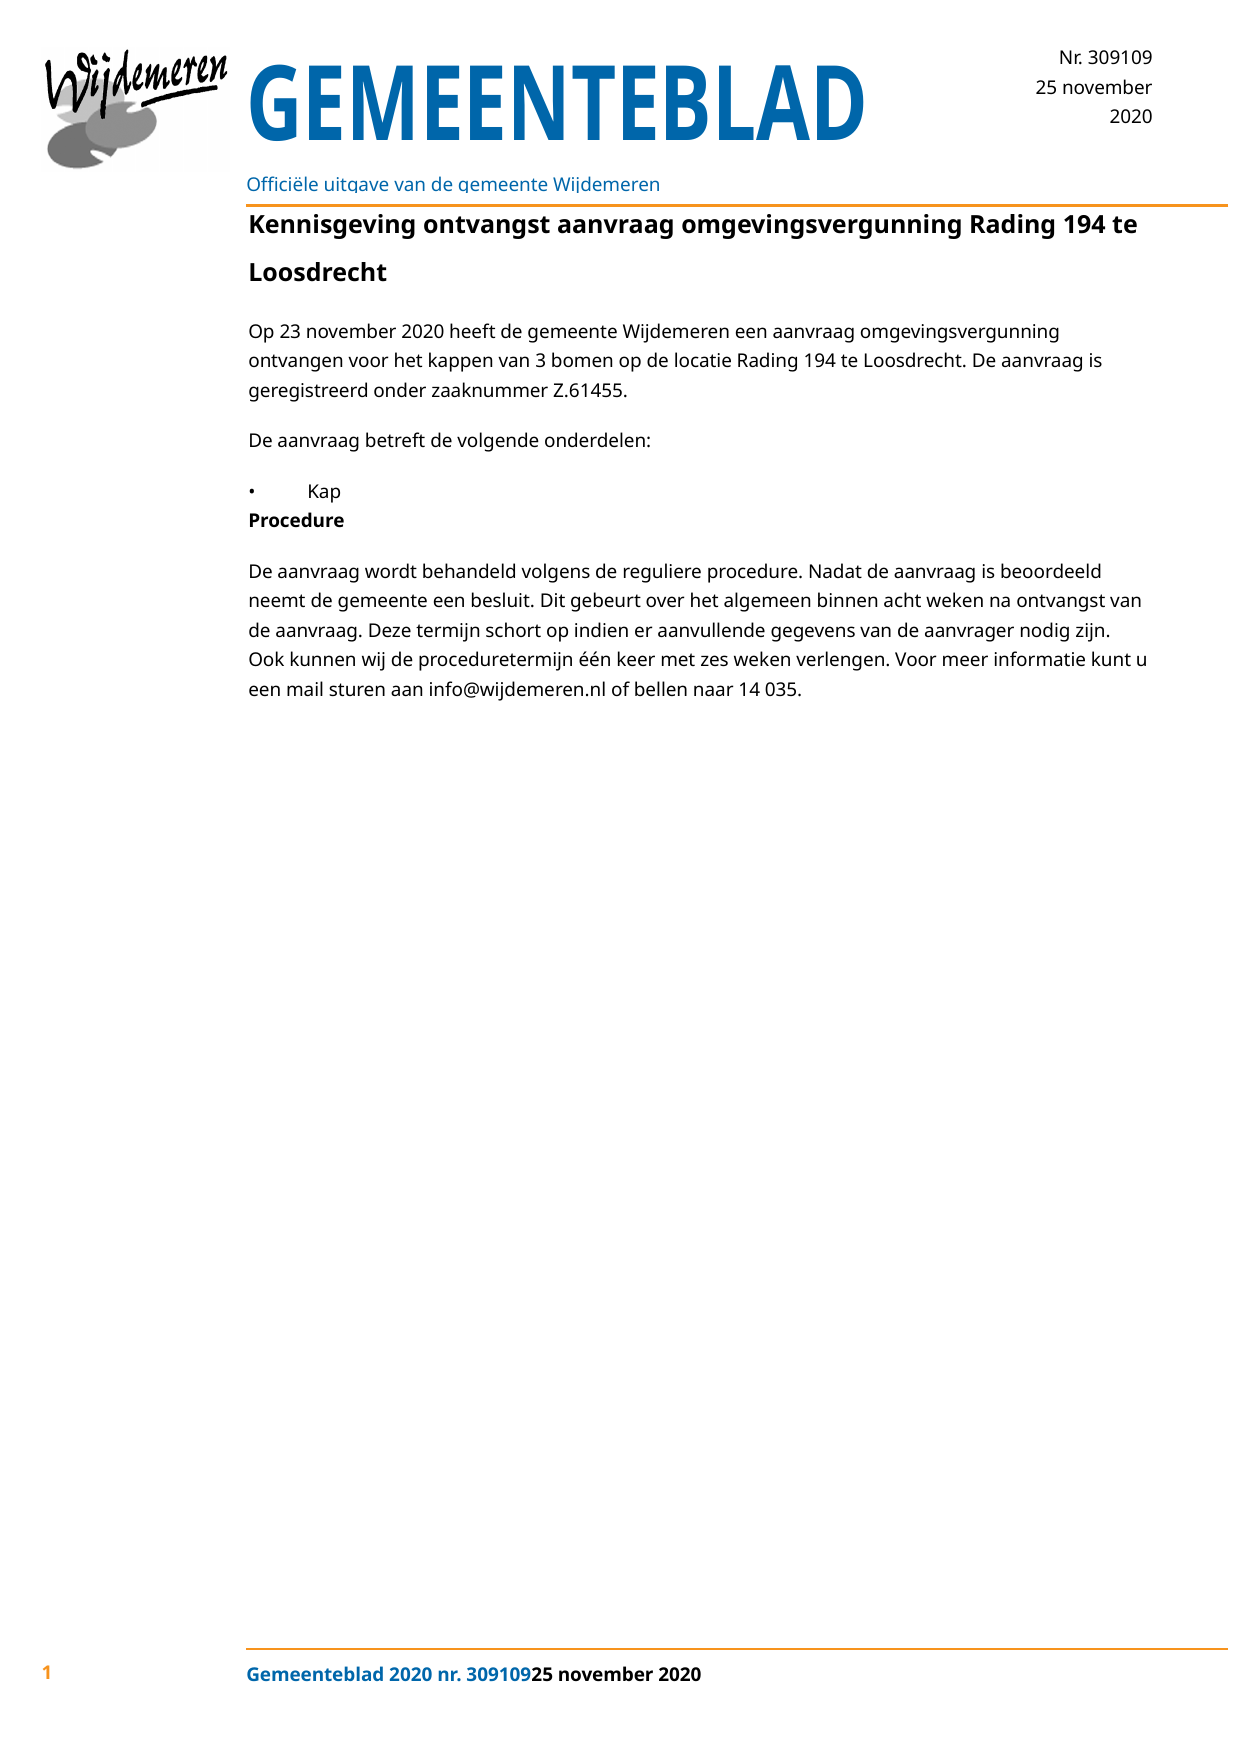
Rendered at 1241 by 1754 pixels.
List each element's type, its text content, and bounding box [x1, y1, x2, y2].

text De aanvraag betreft de volgende onderdelen: [248, 427, 1152, 453]
text De aanvraag wordt behandeld volgens de reguliere procedure. Nadat de aanvraag is beoordeeld neemt de gemeente een besluit. Dit gebeurt over het algemeen binnen acht weken na ontvangst van de aanvraag. Deze termijn schort op indien er aanvullende gegevens van de aanvrager nodig zijn. Ook kunnen wij de proceduretermijn één keer met zes weken verlengen. Voor meer informatie kunt u een mail sturen aan info@wijdemeren.nl of bellen naar 14 035. [248, 558, 1152, 702]
text Procedure [248, 507, 1152, 533]
picture [41, 47, 231, 172]
text Op 23 november 2020 heeft de gemeente Wijdemeren een aanvraag omgevingsvergunning ontvangen voor het kappen van 3 bomen op de locatie Rading 194 te Loosdrecht. De aanvraag is geregistreerd onder zaaknummer Z.61455. [248, 318, 1152, 403]
text Kennisgeving ontvangst aanvraag omgevingsvergunning Rading 194 te Loosdrecht [248, 207, 1152, 288]
list Kap [248, 478, 1152, 504]
